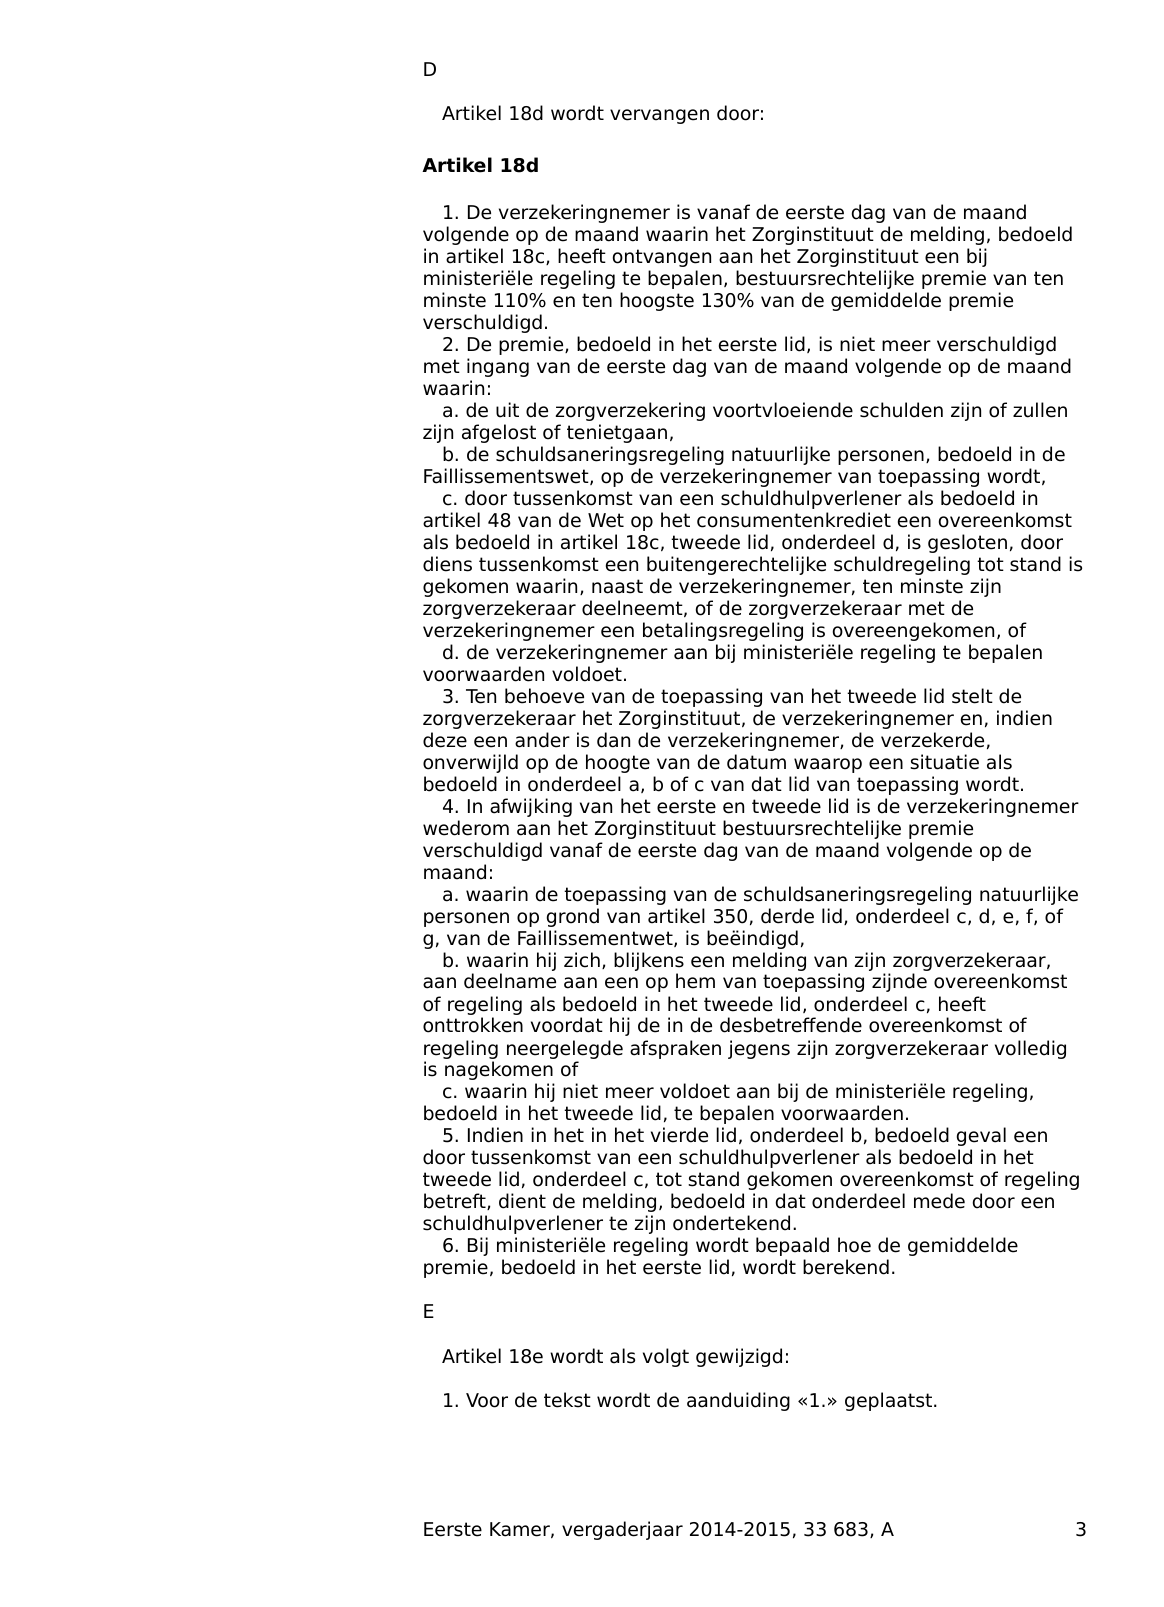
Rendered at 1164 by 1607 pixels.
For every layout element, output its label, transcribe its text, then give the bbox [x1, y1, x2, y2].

text 2. De premie, bedoeld in het eerste lid, is niet meer verschuldigd met ingang van de eerste dag van de maand volgende op de maand waarin: [422, 334, 1087, 400]
text c. door tussenkomst van een schuldhulpverlener als bedoeld in artikel 48 van de Wet op het consumentenkrediet een overeenkomst als bedoeld in artikel 18c, tweede lid, onderdeel d, is gesloten, door diens tussenkomst een buitengerechtelijke schuldregeling tot stand is gekomen waarin, naast de verzekeringnemer, ten minste zijn zorgverzekeraar deelneemt, of de zorgverzekeraar met de verzekeringnemer een betalingsregeling is overeengekomen, of [422, 488, 1087, 642]
text c. waarin hij niet meer voldoet aan bij de ministeriële regeling, bedoeld in het tweede lid, te bepalen voorwaarden. [422, 1081, 1087, 1125]
text d. de verzekeringnemer aan bij ministeriële regeling te bepalen voorwaarden voldoet. [422, 642, 1087, 686]
text E [422, 1301, 1087, 1323]
text a. de uit de zorgverzekering voortvloeiende schulden zijn of zullen zijn afgelost of tenietgaan, [422, 400, 1087, 444]
text Artikel 18e wordt als volgt gewijzigd: [422, 1346, 1087, 1367]
text a. waarin de toepassing van de schuldsaneringsregeling natuurlijke personen op grond van artikel 350, derde lid, onderdeel c, d, e, f, of g, van de Faillissementwet, is beëindigd, [422, 883, 1087, 949]
text D [422, 59, 1087, 81]
text 6. Bij ministeriële regeling wordt bepaald hoe de gemiddelde premie, bedoeld in het eerste lid, wordt berekend. [422, 1235, 1087, 1279]
subtitle Artikel 18d [422, 155, 1087, 177]
text Artikel 18d wordt vervangen door: [422, 103, 1087, 125]
text 5. Indien in het in het vierde lid, onderdeel b, bedoeld geval een door tussenkomst van een schuldhulpverlener als bedoeld in het tweede lid, onderdeel c, tot stand gekomen overeenkomst of regeling betreft, dient de melding, bedoeld in dat onderdeel mede door een schuldhulpverlener te zijn ondertekend. [422, 1125, 1087, 1235]
text 1. De verzekeringnemer is vanaf de eerste dag van de maand volgende op de maand waarin het Zorginstituut de melding, bedoeld in artikel 18c, heeft ontvangen aan het Zorginstituut een bij ministeriële regeling te bepalen, bestuursrechtelijke premie van ten minste 110% en ten hoogste 130% van de gemiddelde premie verschuldigd. [422, 202, 1087, 334]
text 3. Ten behoeve van de toepassing van het tweede lid stelt de zorgverzekeraar het Zorginstituut, de verzekeringnemer en, indien deze een ander is dan de verzekeringnemer, de verzekerde, onverwijld op de hoogte van de datum waarop een situatie als bedoeld in onderdeel a, b of c van dat lid van toepassing wordt. [422, 686, 1087, 796]
text b. waarin hij zich, blijkens een melding van zijn zorgverzekeraar, aan deelname aan een op hem van toepassing zijnde overeenkomst of regeling als bedoeld in het tweede lid, onderdeel c, heeft onttrokken voordat hij de in de desbetreffende overeenkomst of regeling neergelegde afspraken jegens zijn zorgverzekeraar volledig is nagekomen of [422, 949, 1087, 1081]
text 1. Voor de tekst wordt de aanduiding «1.» geplaatst. [422, 1390, 1087, 1412]
text b. de schuldsaneringsregeling natuurlijke personen, bedoeld in de Faillissementswet, op de verzekeringnemer van toepassing wordt, [422, 444, 1087, 488]
text 4. In afwijking van het eerste en tweede lid is de verzekeringnemer wederom aan het Zorginstituut bestuursrechtelijke premie verschuldigd vanaf de eerste dag van de maand volgende op de maand: [422, 796, 1087, 883]
